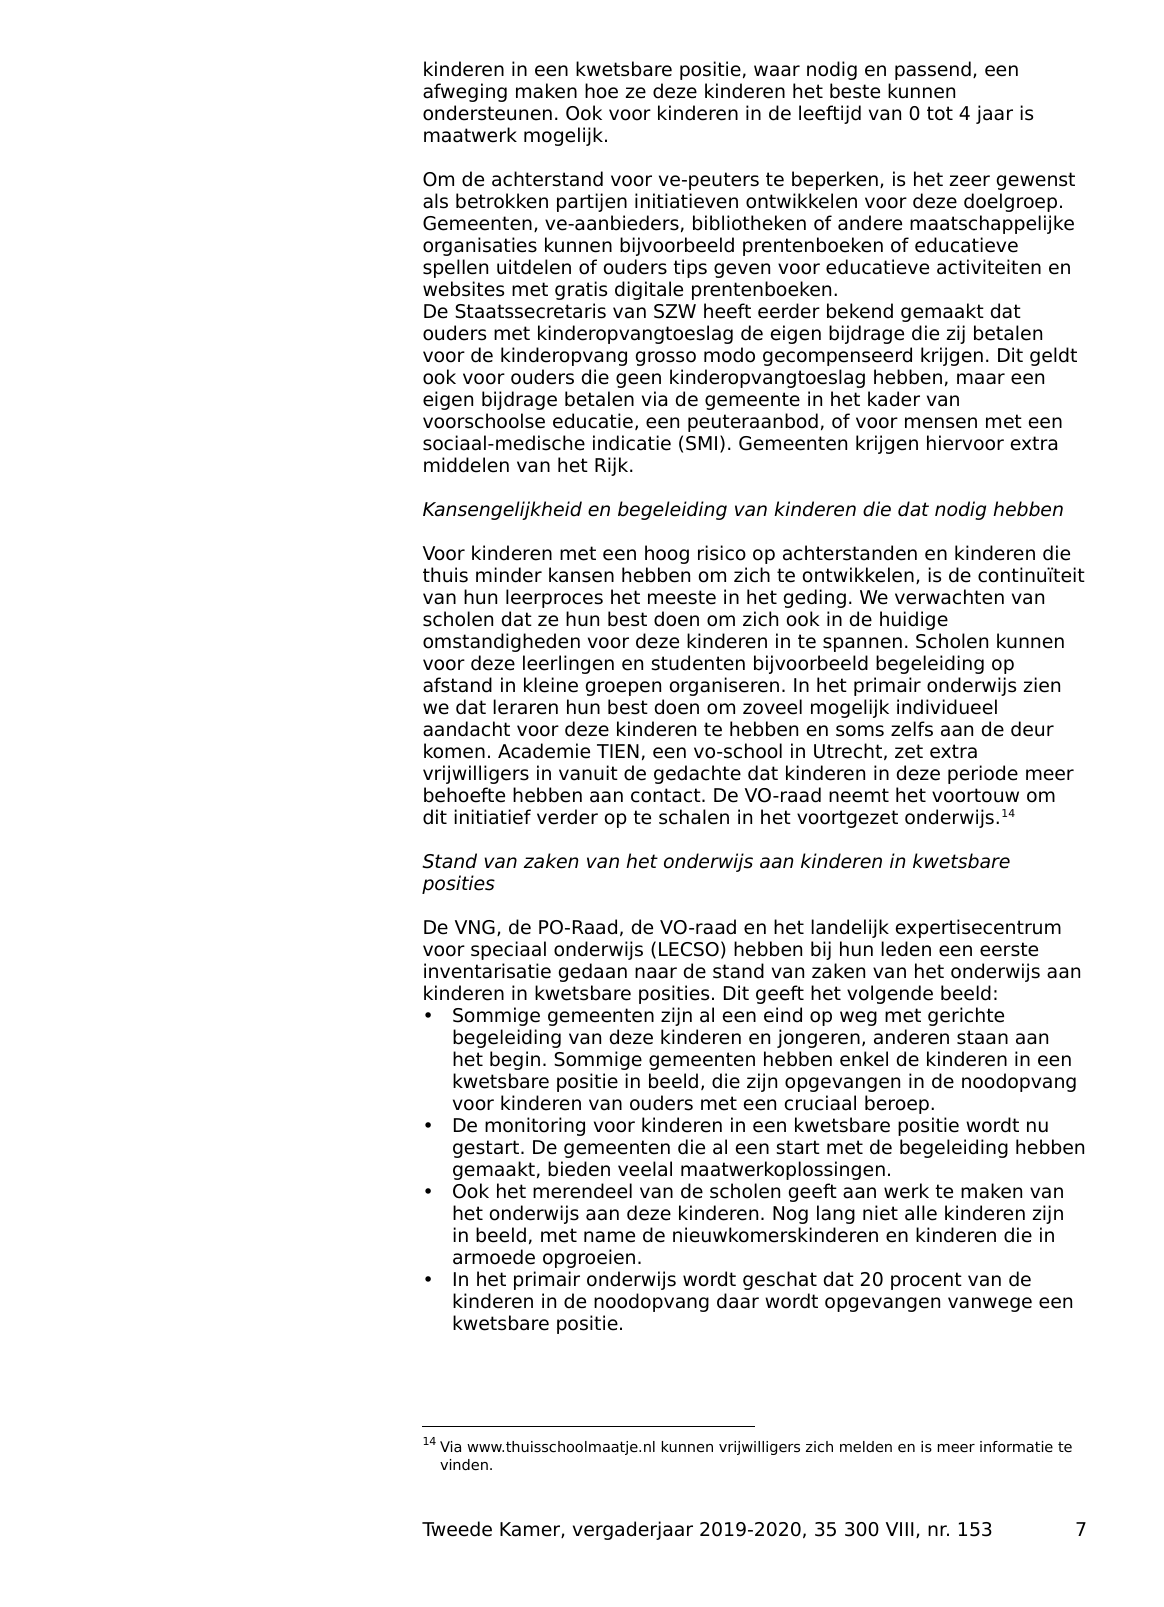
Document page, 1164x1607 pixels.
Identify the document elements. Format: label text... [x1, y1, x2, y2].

text Via www.thuisschoolmaatje.nl kunnen vrijwilligers zich melden en is meer informatie te vinden. [422, 1435, 1087, 1474]
text De VNG, de PO-Raad, de VO-raad en het landelijk expertisecentrum voor speciaal onderwijs (LECSO) hebben bij hun leden een eerste inventarisatie gedaan naar de stand van zaken van het onderwijs aan kinderen in kwetsbare posities. Dit geeft het volgende beeld: [422, 917, 1087, 1005]
subtitle Kansengelijkheid en begeleiding van kinderen die dat nodig hebben [422, 499, 1087, 521]
text • De monitoring voor kinderen in een kwetsbare positie wordt nu gestart. De gemeenten die al een start met de begeleiding hebben gemaakt, bieden veelal maatwerkoplossingen. [422, 1115, 1087, 1181]
text • Sommige gemeenten zijn al een eind op weg met gerichte begeleiding van deze kinderen en jongeren, anderen staan aan het begin. Sommige gemeenten hebben enkel de kinderen in een kwetsbare positie in beeld, die zijn opgevangen in de noodopvang voor kinderen van ouders met een cruciaal beroep. [422, 1005, 1087, 1115]
text • In het primair onderwijs wordt geschat dat 20 procent van de kinderen in de noodopvang daar wordt opgevangen vanwege een kwetsbare positie. [422, 1269, 1087, 1335]
subtitle Stand van zaken van het onderwijs aan kinderen in kwetsbare posities [422, 851, 1087, 895]
text • Ook het merendeel van de scholen geeft aan werk te maken van het onderwijs aan deze kinderen. Nog lang niet alle kinderen zijn in beeld, met name de nieuwkomerskinderen en kinderen die in armoede opgroeien. [422, 1181, 1087, 1269]
text Voor kinderen met een hoog risico op achterstanden en kinderen die thuis minder kansen hebben om zich te ontwikkelen, is de continuïteit van hun leerproces het meeste in het geding. We verwachten van scholen dat ze hun best doen om zich ook in de huidige omstandigheden voor deze kinderen in te spannen. Scholen kunnen voor deze leerlingen en studenten bijvoorbeeld begeleiding op afstand in kleine groepen organiseren. In het primair onderwijs zien we dat leraren hun best doen om zoveel mogelijk individueel aandacht voor deze kinderen te hebben en soms zelfs aan de deur komen. Academie TIEN, een vo-school in Utrecht, zet extra vrijwilligers in vanuit de gedachte dat kinderen in deze periode meer behoefte hebben aan contact. De VO-raad neemt het voortouw om dit initiatief verder op te schalen in het voortgezet onderwijs. [422, 543, 1087, 829]
text Om de achterstand voor ve-peuters te beperken, is het zeer gewenst als betrokken partijen initiatieven ontwikkelen voor deze doelgroep. Gemeenten, ve-aanbieders, bibliotheken of andere maatschappelijke organisaties kunnen bijvoorbeeld prentenboeken of educatieve spellen uitdelen of ouders tips geven voor educatieve activiteiten en websites met gratis digitale prentenboeken. [422, 169, 1087, 301]
text kinderen in een kwetsbare positie, waar nodig en passend, een afweging maken hoe ze deze kinderen het beste kunnen ondersteunen. Ook voor kinderen in de leeftijd van 0 tot 4 jaar is maatwerk mogelijk. [422, 59, 1087, 147]
text De Staatssecretaris van SZW heeft eerder bekend gemaakt dat ouders met kinderopvangtoeslag de eigen bijdrage die zij betalen voor de kinderopvang grosso modo gecompenseerd krijgen. Dit geldt ook voor ouders die geen kinderopvangtoeslag hebben, maar een eigen bijdrage betalen via de gemeente in het kader van voorschoolse educatie, een peuteraanbod, of voor mensen met een sociaal-medische indicatie (SMI). Gemeenten krijgen hiervoor extra middelen van het Rijk. [422, 301, 1087, 477]
